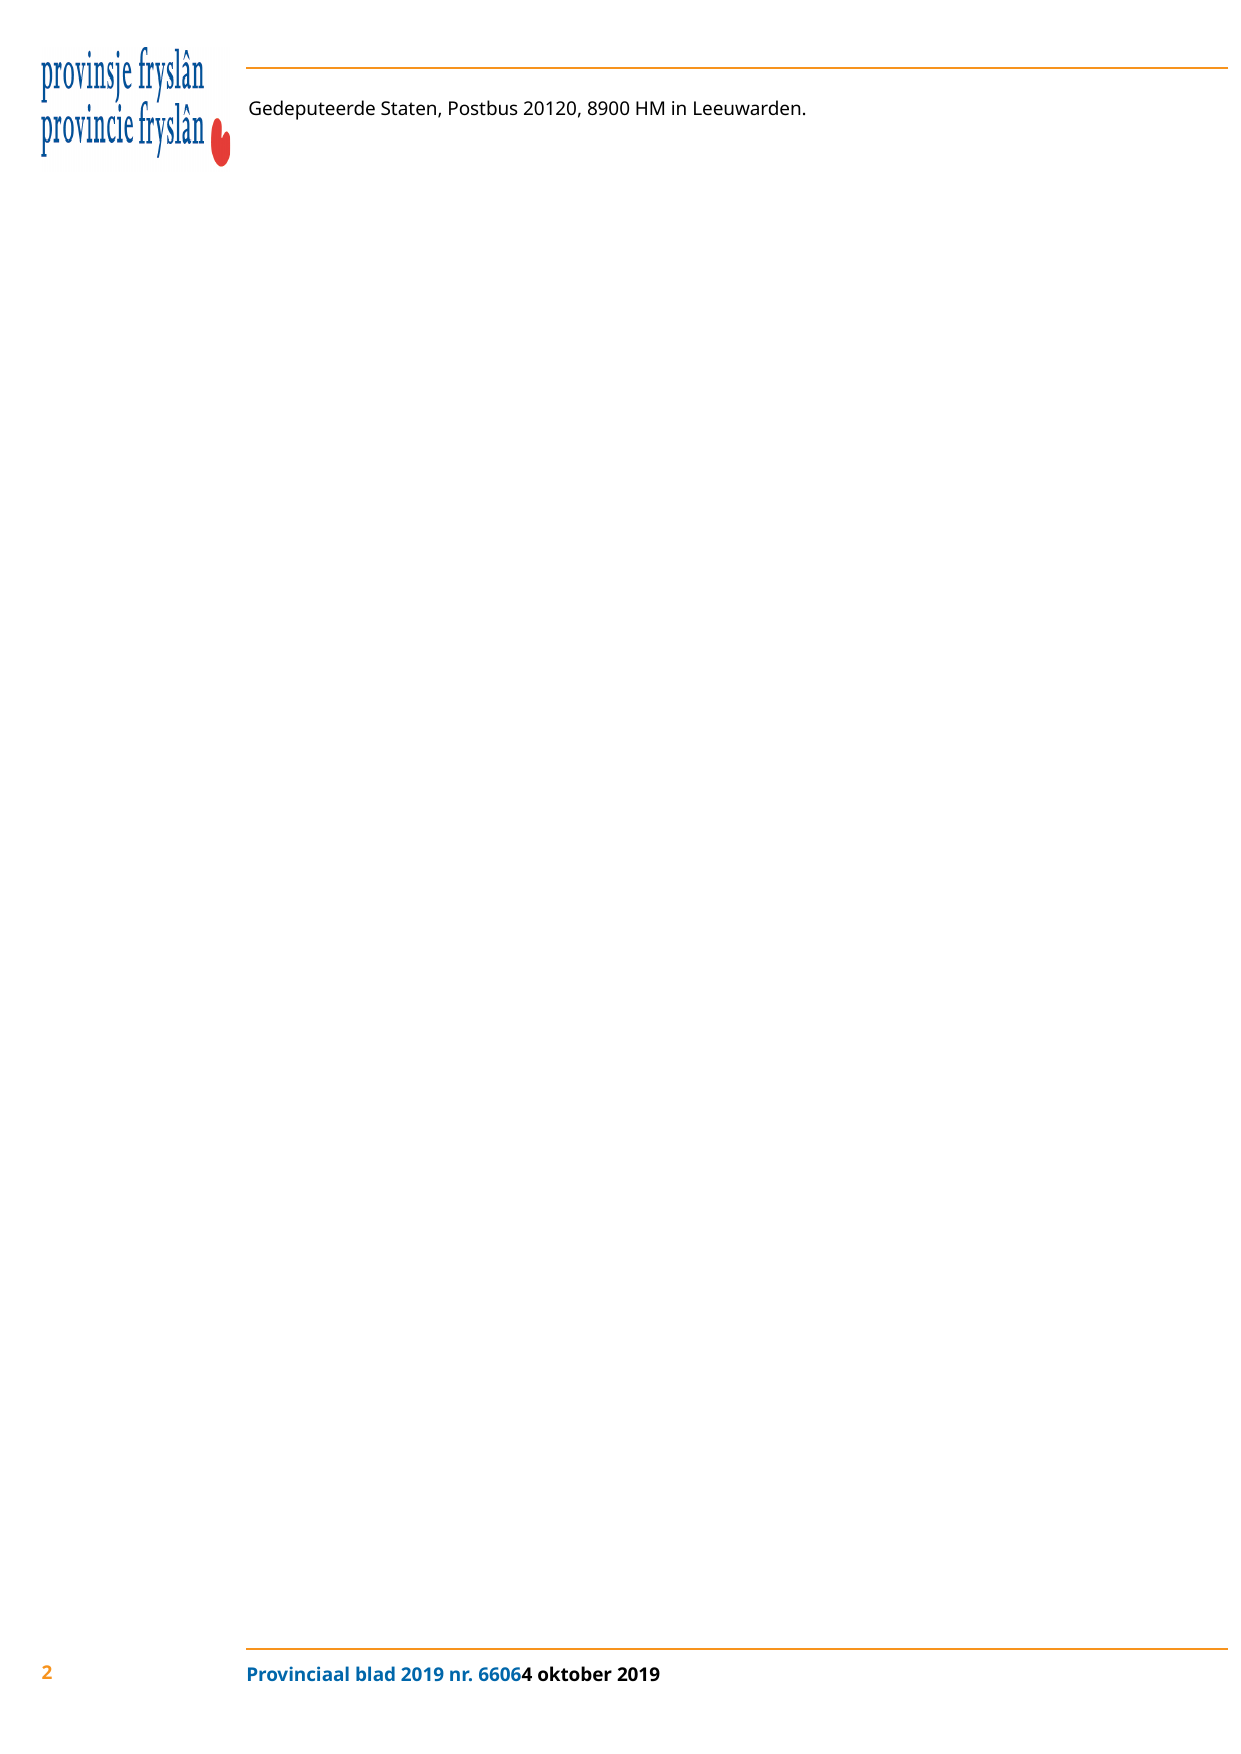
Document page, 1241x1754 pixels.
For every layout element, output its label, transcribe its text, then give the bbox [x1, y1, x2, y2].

text Gedeputeerde Staten, Postbus 20120, 8900 HM in Leeuwarden. [248, 95, 1152, 121]
picture [41, 47, 231, 172]
